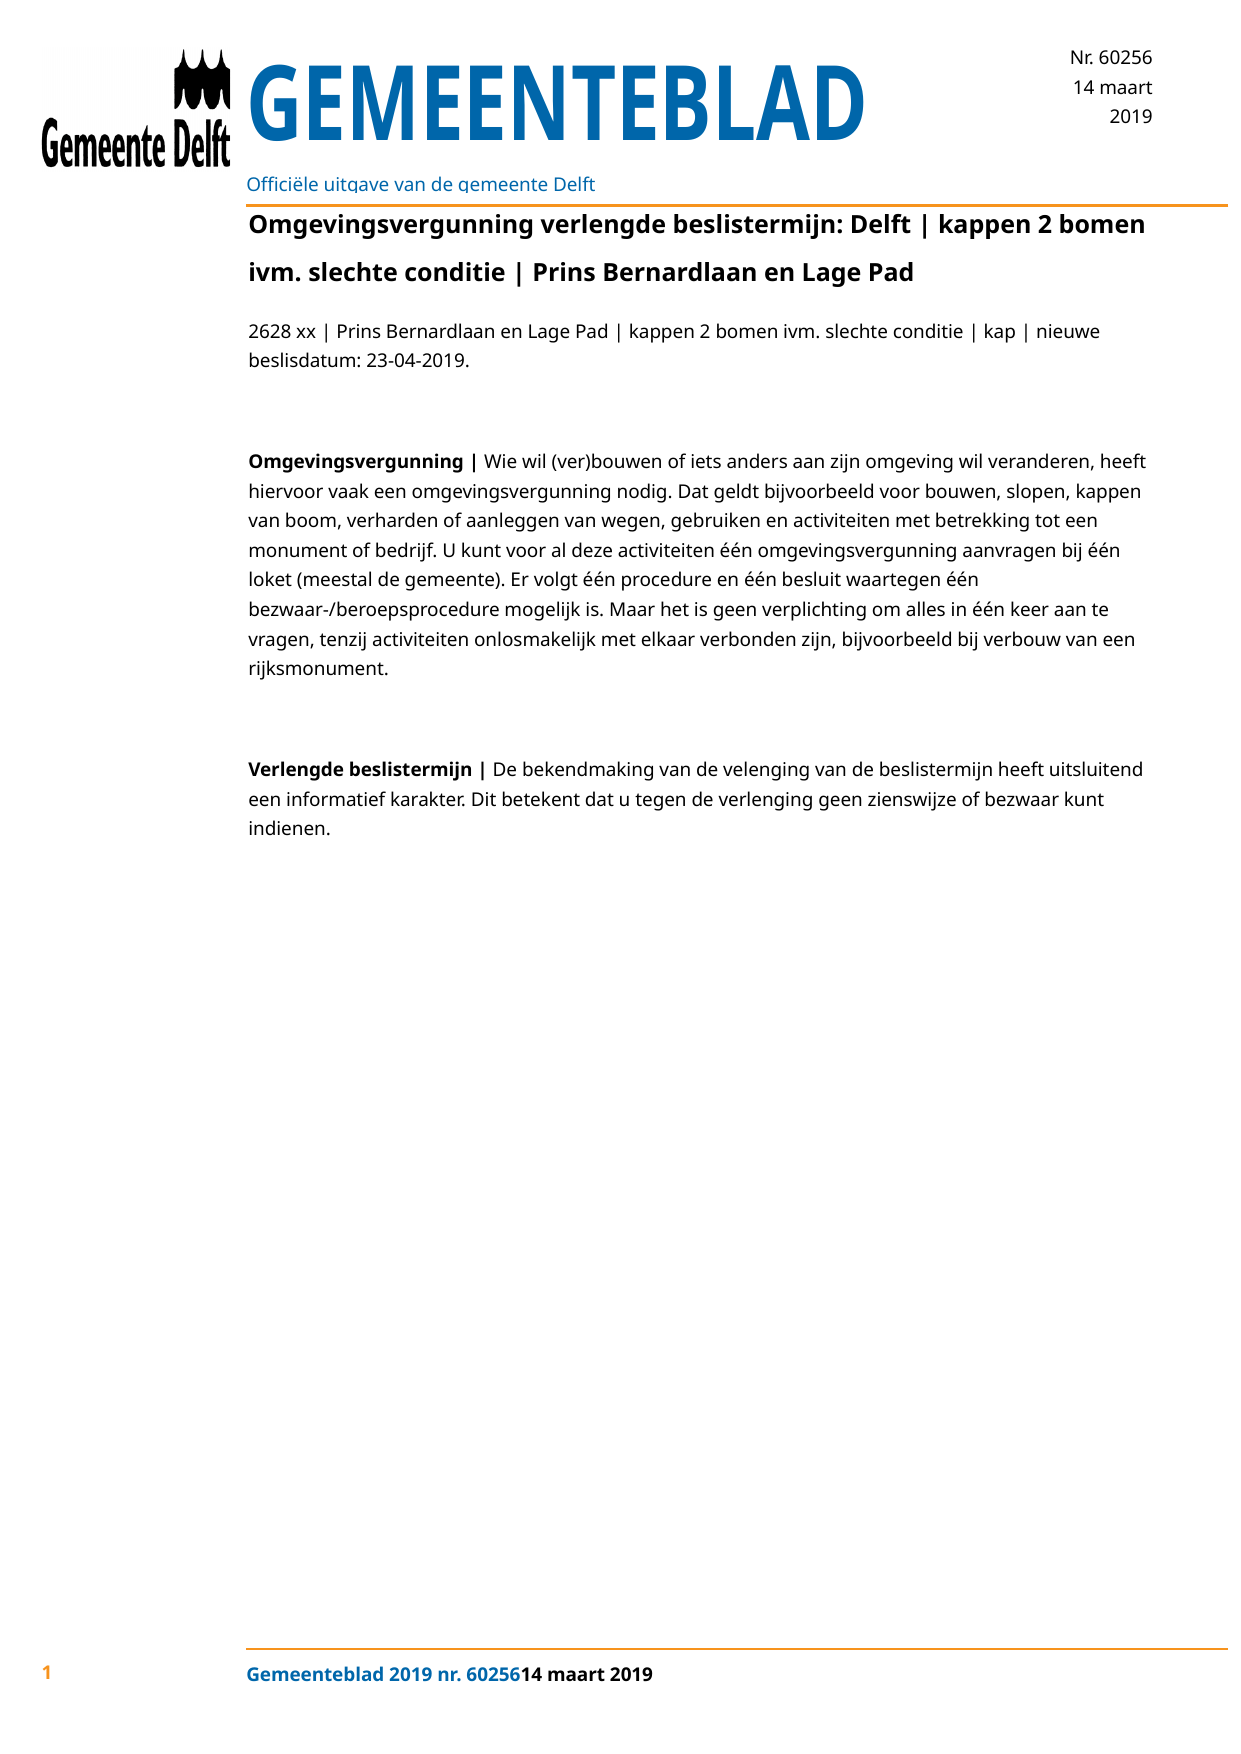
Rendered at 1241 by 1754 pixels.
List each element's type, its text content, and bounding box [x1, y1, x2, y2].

picture [41, 47, 231, 172]
text Verlengde beslistermijn | De bekendmaking van de velenging van de beslistermijn heeft uitsluitend een informatief karakter. Dit betekent dat u tegen de verlenging geen zienswijze of bezwaar kunt indienen. [248, 756, 1152, 841]
text Omgevingsvergunning | Wie wil (ver)bouwen of iets anders aan zijn omgeving wil veranderen, heeft hiervoor vaak een omgevingsvergunning nodig. Dat geldt bijvoorbeeld voor bouwen, slopen, kappen van boom, verharden of aanleggen van wegen, gebruiken en activiteiten met betrekking tot een monument of bedrijf. U kunt voor al deze activiteiten één omgevingsvergunning aanvragen bij één loket (meestal de gemeente). Er volgt één procedure en één besluit waartegen één bezwaar-/beroepsprocedure mogelijk is. Maar het is geen verplichting om alles in één keer aan te vragen, tenzij activiteiten onlosmakelijk met elkaar verbonden zijn, bijvoorbeeld bij verbouw van een rijksmonument. [248, 448, 1152, 681]
text 2628 xx | Prins Bernardlaan en Lage Pad | kappen 2 bomen ivm. slechte conditie | kap | nieuwe beslisdatum: 23-04-2019. [248, 318, 1152, 373]
text Omgevingsvergunning verlengde beslistermijn: Delft | kappen 2 bomen ivm. slechte conditie | Prins Bernardlaan en Lage Pad [248, 207, 1152, 288]
